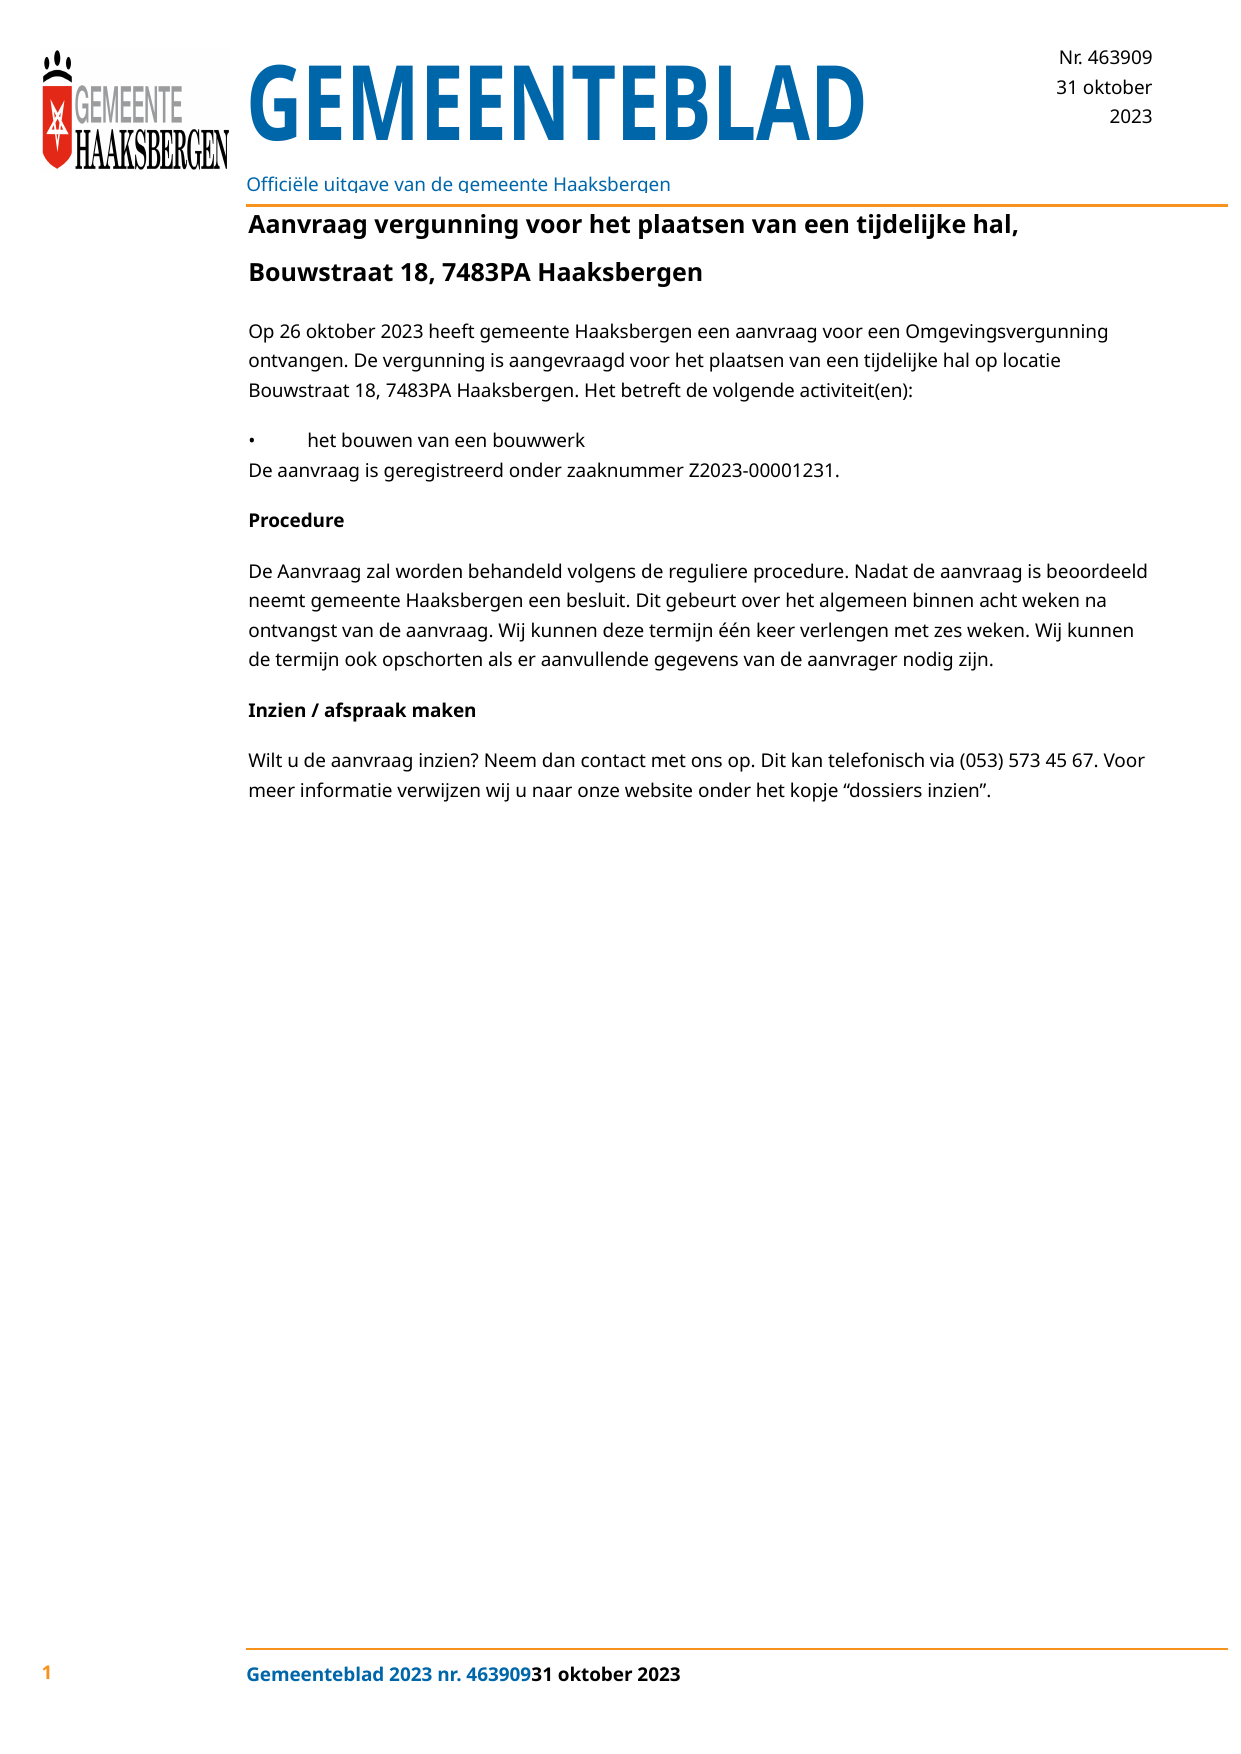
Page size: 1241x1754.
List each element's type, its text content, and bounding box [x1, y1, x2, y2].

picture [41, 47, 231, 172]
text Aanvraag vergunning voor het plaatsen van een tijdelijke hal, Bouwstraat 18, 7483PA Haaksbergen [248, 207, 1152, 288]
text Op 26 oktober 2023 heeft gemeente Haaksbergen een aanvraag voor een Omgevingsvergunning ontvangen. De vergunning is aangevraagd voor het plaatsen van een tijdelijke hal op locatie Bouwstraat 18, 7483PA Haaksbergen. Het betreft de volgende activiteit(en): [248, 318, 1152, 403]
list het bouwen van een bouwwerk [248, 427, 1152, 453]
text Wilt u de aanvraag inzien? Neem dan contact met ons op. Dit kan telefonisch via (053) 573 45 67. Voor meer informatie verwijzen wij u naar onze website onder het kopje “dossiers inzien”. [248, 747, 1152, 803]
text De Aanvraag zal worden behandeld volgens de reguliere procedure. Nadat de aanvraag is beoordeeld neemt gemeente Haaksbergen een besluit. Dit gebeurt over het algemeen binnen acht weken na ontvangst van de aanvraag. Wij kunnen deze termijn één keer verlengen met zes weken. Wij kunnen de termijn ook opschorten als er aanvullende gegevens van de aanvrager nodig zijn. [248, 558, 1152, 672]
text De aanvraag is geregistreerd onder zaaknummer Z2023-00001231. [248, 457, 1152, 483]
text Inzien / afspraak maken [248, 697, 1152, 723]
text Procedure [248, 507, 1152, 533]
